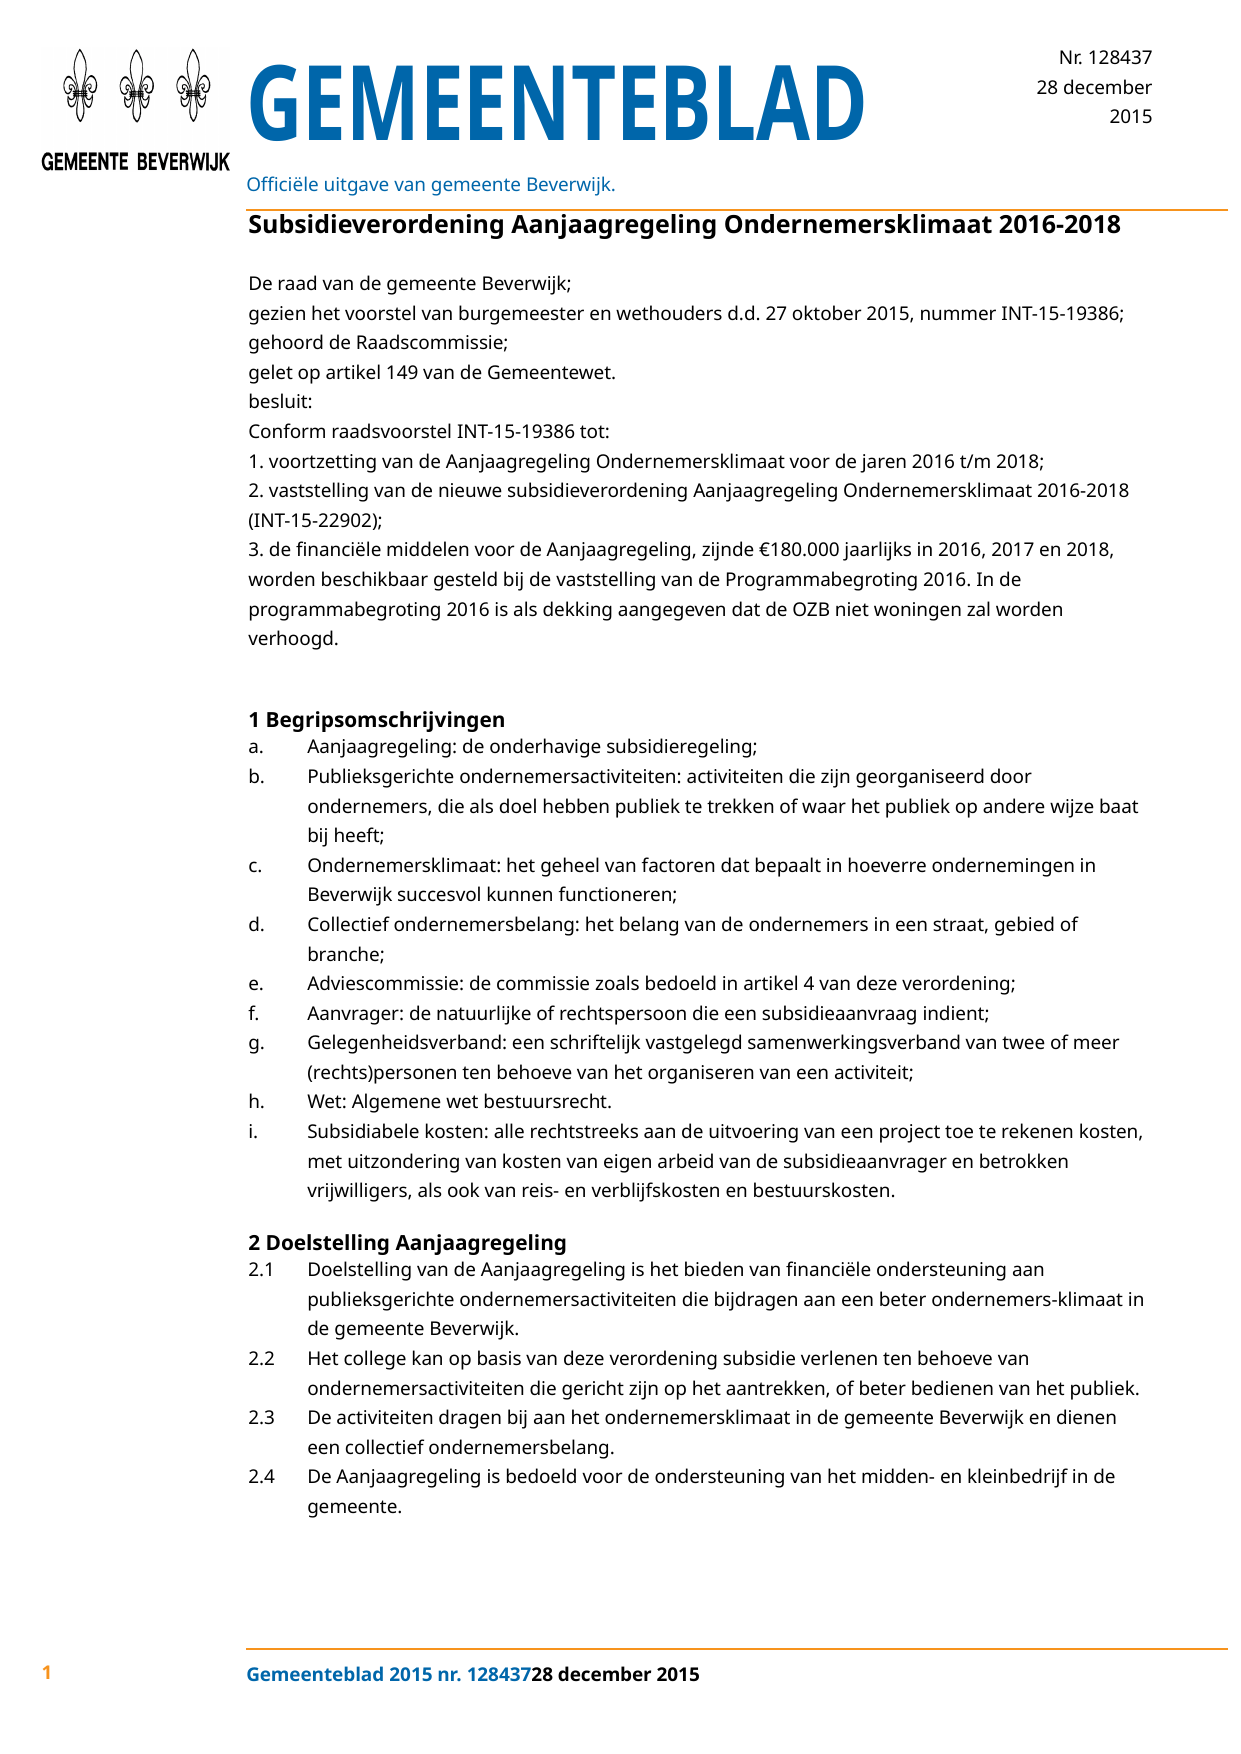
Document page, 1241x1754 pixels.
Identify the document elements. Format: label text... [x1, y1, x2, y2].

text gezien het voorstel van burgemeester en wethouders d.d. 27 oktober 2015, nummer INT-15-19386; [248, 300, 1152, 326]
list Publieksgerichte ondernemersactiviteiten: activiteiten die zijn georganiseerd door ondernemers, die als doel hebben publiek te trekken of waar het publiek op andere wijze baat bij heeft; [248, 763, 1152, 848]
list Aanjaagregeling: de onderhavige subsidieregeling; [248, 734, 1152, 759]
list Collectief ondernemersbelang: het belang van de ondernemers in een straat, gebied of branche; [248, 911, 1152, 967]
picture [41, 47, 231, 172]
list De Aanjaagregeling is bedoeld voor de ondersteuning van het midden- en kleinbedrijf in de gemeente. [248, 1463, 1152, 1519]
text 3. de financiële middelen voor de Aanjaagregeling, zijnde €180.000 jaarlijks in 2016, 2017 en 2018, worden beschikbaar gesteld bij de vaststelling van de Programmabegroting 2016. In de programmabegroting 2016 is als dekking aangegeven dat de OZB niet woningen zal worden verhoogd. [248, 537, 1152, 651]
text 1. voortzetting van de Aanjaagregeling Ondernemersklimaat voor de jaren 2016 t/m 2018; [248, 448, 1152, 473]
list De activiteiten dragen bij aan het ondernemersklimaat in de gemeente Beverwijk en dienen een collectief ondernemersbelang. [248, 1404, 1152, 1459]
list Ondernemersklimaat: het geheel van factoren dat bepaalt in hoeverre ondernemingen in Beverwijk succesvol kunnen functioneren; [248, 852, 1152, 907]
list Subsidiabele kosten: alle rechtstreeks aan de uitvoering van een project toe te rekenen kosten, met uitzondering van kosten van eigen arbeid van de subsidieaanvrager en betrokken vrijwilligers, als ook van reis- en verblijfskosten en bestuurskosten. [248, 1118, 1152, 1203]
list Het college kan op basis van deze verordening subsidie verlenen ten behoeve van ondernemersactiviteiten die gericht zijn op het aantrekken, of beter bedienen van het publiek. [248, 1345, 1152, 1400]
text 1 Begripsomschrijvingen [248, 705, 1152, 734]
text besluit: [248, 389, 1152, 414]
text gelet op artikel 149 van de Gemeentewet. [248, 359, 1152, 385]
list Doelstelling van de Aanjaagregeling is het bieden van financiële ondersteuning aan publieksgerichte ondernemersactiviteiten die bijdragen aan een beter ondernemers-klimaat in de gemeente Beverwijk. [248, 1256, 1152, 1341]
text gehoord de Raadscommissie; [248, 329, 1152, 355]
text Subsidieverordening Aanjaagregeling Ondernemersklimaat 2016-2018 [248, 211, 1152, 241]
list Adviescommissie: de commissie zoals bedoeld in artikel 4 van deze verordening; [248, 970, 1152, 996]
list Gelegenheidsverband: een schriftelijk vastgelegd samenwerkingsverband van twee of meer (rechts)personen ten behoeve van het organiseren van een activiteit; [248, 1029, 1152, 1085]
text 2 Doelstelling Aanjaagregeling [248, 1228, 1152, 1256]
list Wet: Algemene wet bestuursrecht. [248, 1089, 1152, 1114]
list Aanvrager: de natuurlijke of rechtspersoon die een subsidieaanvraag indient; [248, 1000, 1152, 1026]
text 2. vaststelling van de nieuwe subsidieverordening Aanjaagregeling Ondernemersklimaat 2016-2018 (INT-15-22902); [248, 477, 1152, 533]
text De raad van de gemeente Beverwijk; [248, 270, 1152, 296]
text Conform raadsvoorstel INT-15-19386 tot: [248, 418, 1152, 444]
